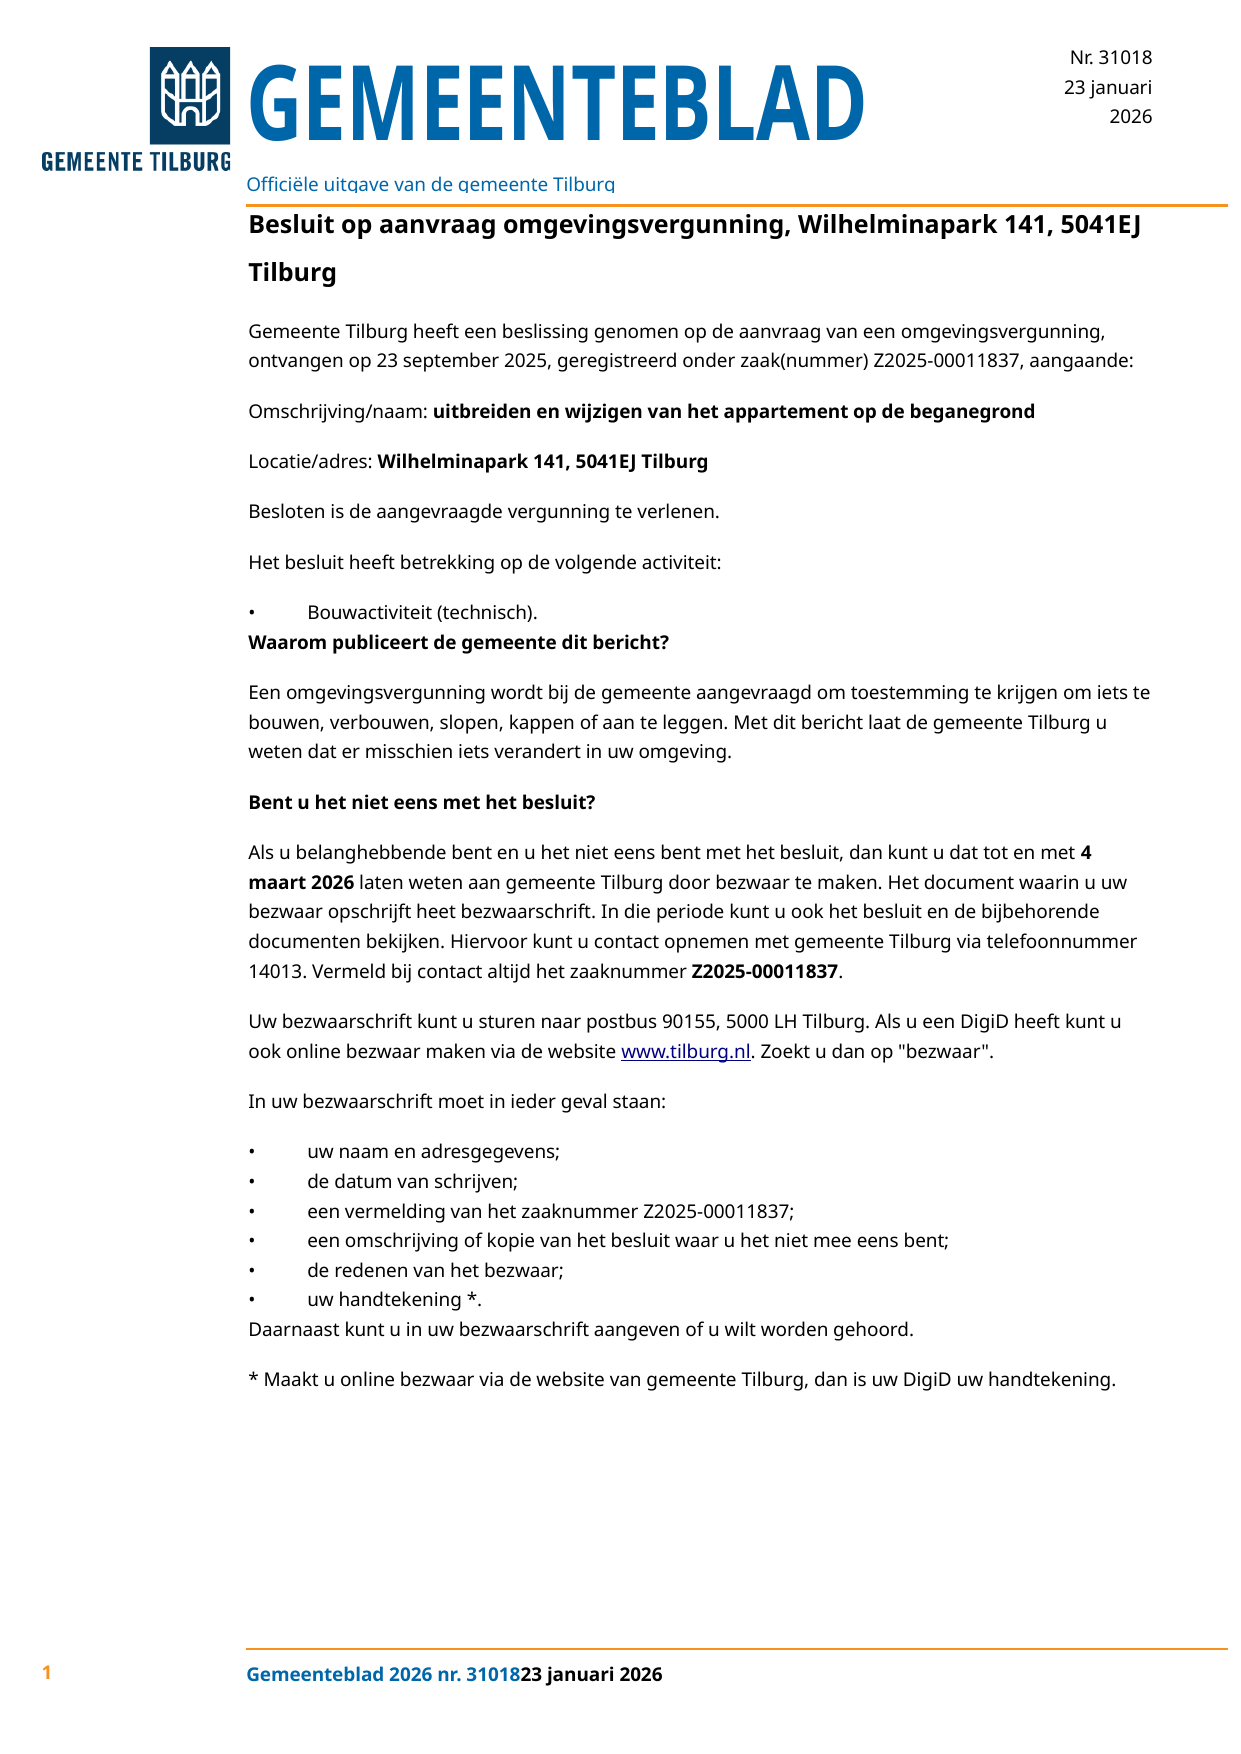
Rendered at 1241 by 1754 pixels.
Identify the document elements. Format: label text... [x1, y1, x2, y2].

text In uw bezwaarschrift moet in ieder geval staan: [248, 1088, 1152, 1114]
text Besluit op aanvraag omgevingsvergunning, Wilhelminapark 141, 5041EJ Tilburg [248, 207, 1152, 288]
text * Maakt u online bezwaar via de website van gemeente Tilburg, dan is uw DigiD uw handtekening. [248, 1367, 1152, 1392]
list de redenen van het bezwaar; [248, 1257, 1152, 1283]
list uw naam en adresgegevens; [248, 1139, 1152, 1164]
list een vermelding van het zaaknummer Z2025-00011837; [248, 1198, 1152, 1224]
text Besloten is de aangevraagde vergunning te verlenen. [248, 499, 1152, 524]
text Uw bezwaarschrift kunt u sturen naar postbus 90155, 5000 LH Tilburg. Als u een DigiD heeft kunt u ook online bezwaar maken via de website www.tilburg.nl. Zoekt u dan op "bezwaar". [248, 1008, 1152, 1064]
text Als u belanghebbende bent en u het niet eens bent met het besluit, dan kunt u dat tot en met 4 maart 2026 laten weten aan gemeente Tilburg door bezwaar te maken. Het document waarin u uw bezwaar opschrijft heet bezwaarschrift. In die periode kunt u ook het besluit en de bijbehorende documenten bekijken. Hiervoor kunt u contact opnemen met gemeente Tilburg via telefoonnummer 14013. Vermeld bij contact altijd het zaaknummer Z2025-00011837. [248, 839, 1152, 984]
text Het besluit heeft betrekking op de volgende activiteit: [248, 549, 1152, 575]
list uw handtekening *. [248, 1287, 1152, 1312]
text Bent u het niet eens met het besluit? [248, 789, 1152, 815]
picture [41, 47, 231, 172]
list Bouwactiviteit (technisch). [248, 599, 1152, 625]
list de datum van schrijven; [248, 1168, 1152, 1194]
text Daarnaast kunt u in uw bezwaarschrift aangeven of u wilt worden gehoord. [248, 1316, 1152, 1342]
text Gemeente Tilburg heeft een beslissing genomen op de aanvraag van een omgevingsvergunning, ontvangen op 23 september 2025, geregistreerd onder zaak(nummer) Z2025-00011837, aangaande: [248, 318, 1152, 373]
text Een omgevingsvergunning wordt bij de gemeente aangevraagd om toestemming te krijgen om iets te bouwen, verbouwen, slopen, kappen of aan te leggen. Met dit bericht laat de gemeente Tilburg u weten dat er misschien iets verandert in uw omgeving. [248, 679, 1152, 764]
text Waarom publiceert de gemeente dit bericht? [248, 629, 1152, 655]
list een omschrijving of kopie van het besluit waar u het niet mee eens bent; [248, 1227, 1152, 1253]
text Omschrijving/naam: uitbreiden en wijzigen van het appartement op de beganegrond [248, 398, 1152, 424]
text Locatie/adres: Wilhelminapark 141, 5041EJ Tilburg [248, 448, 1152, 474]
